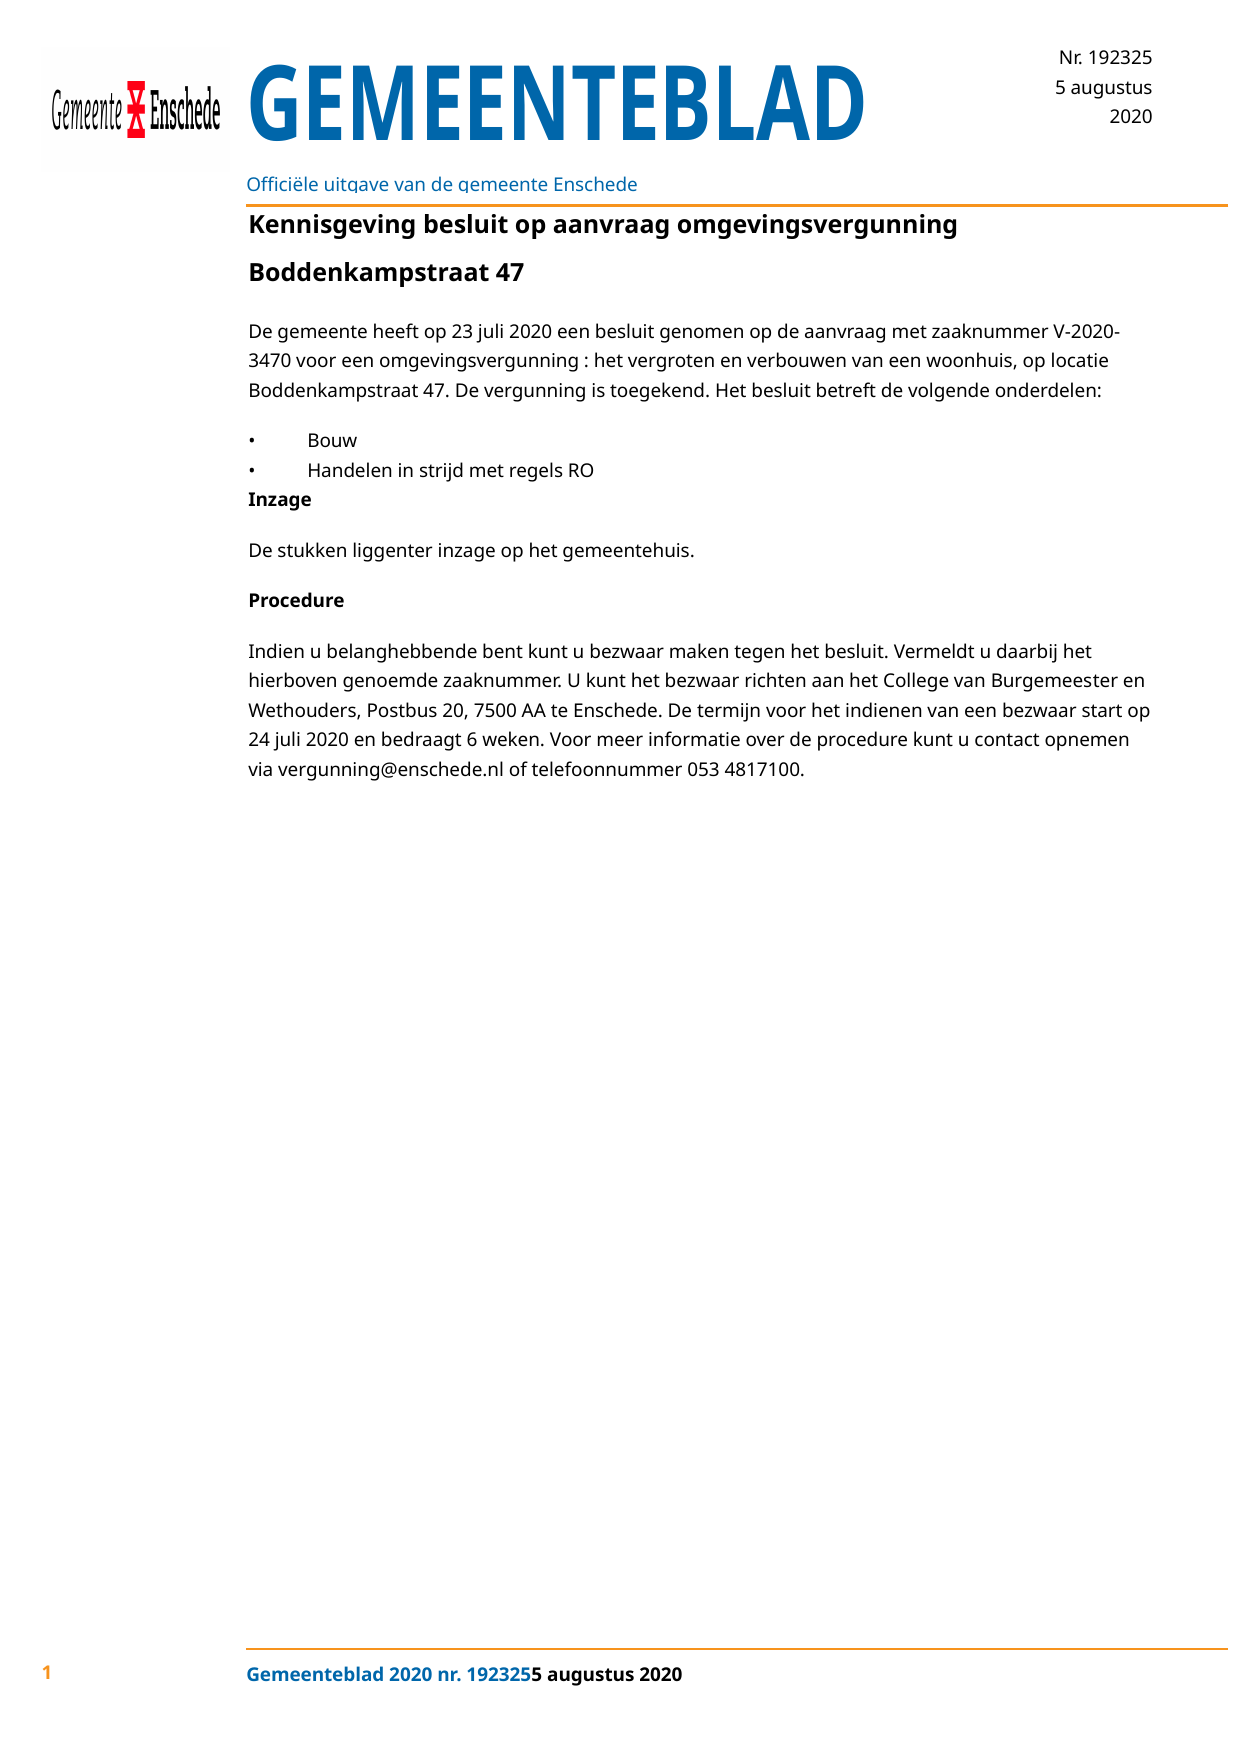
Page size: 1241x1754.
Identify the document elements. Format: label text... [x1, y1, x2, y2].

text Inzage [248, 487, 1152, 512]
text De stukken liggenter inzage op het gemeentehuis. [248, 537, 1152, 563]
list Bouw [248, 427, 1152, 453]
text Kennisgeving besluit op aanvraag omgevingsvergunning Boddenkampstraat 47 [248, 207, 1152, 288]
text De gemeente heeft op 23 juli 2020 een besluit genomen op de aanvraag met zaaknummer V-2020-3470 voor een omgevingsvergunning : het vergroten en verbouwen van een woonhuis, op locatie Boddenkampstraat 47. De vergunning is toegekend. Het besluit betreft de volgende onderdelen: [248, 318, 1152, 403]
text Indien u belanghebbende bent kunt u bezwaar maken tegen het besluit. Vermeldt u daarbij het hierboven genoemde zaaknummer. U kunt het bezwaar richten aan het College van Burgemees­ter en Wethouders, Postbus 20, 7500 AA te Enschede. De termijn voor het indienen van een bezwaar start op 24 juli 2020 en bedraagt 6 weken. Voor meer informatie over de procedure kunt u contact opnemen via vergunning@enschede.nl of telefoonnummer 053 4817100. [248, 638, 1152, 782]
picture [41, 47, 231, 172]
text Procedure [248, 587, 1152, 613]
list Handelen in strijd met regels RO [248, 457, 1152, 483]
